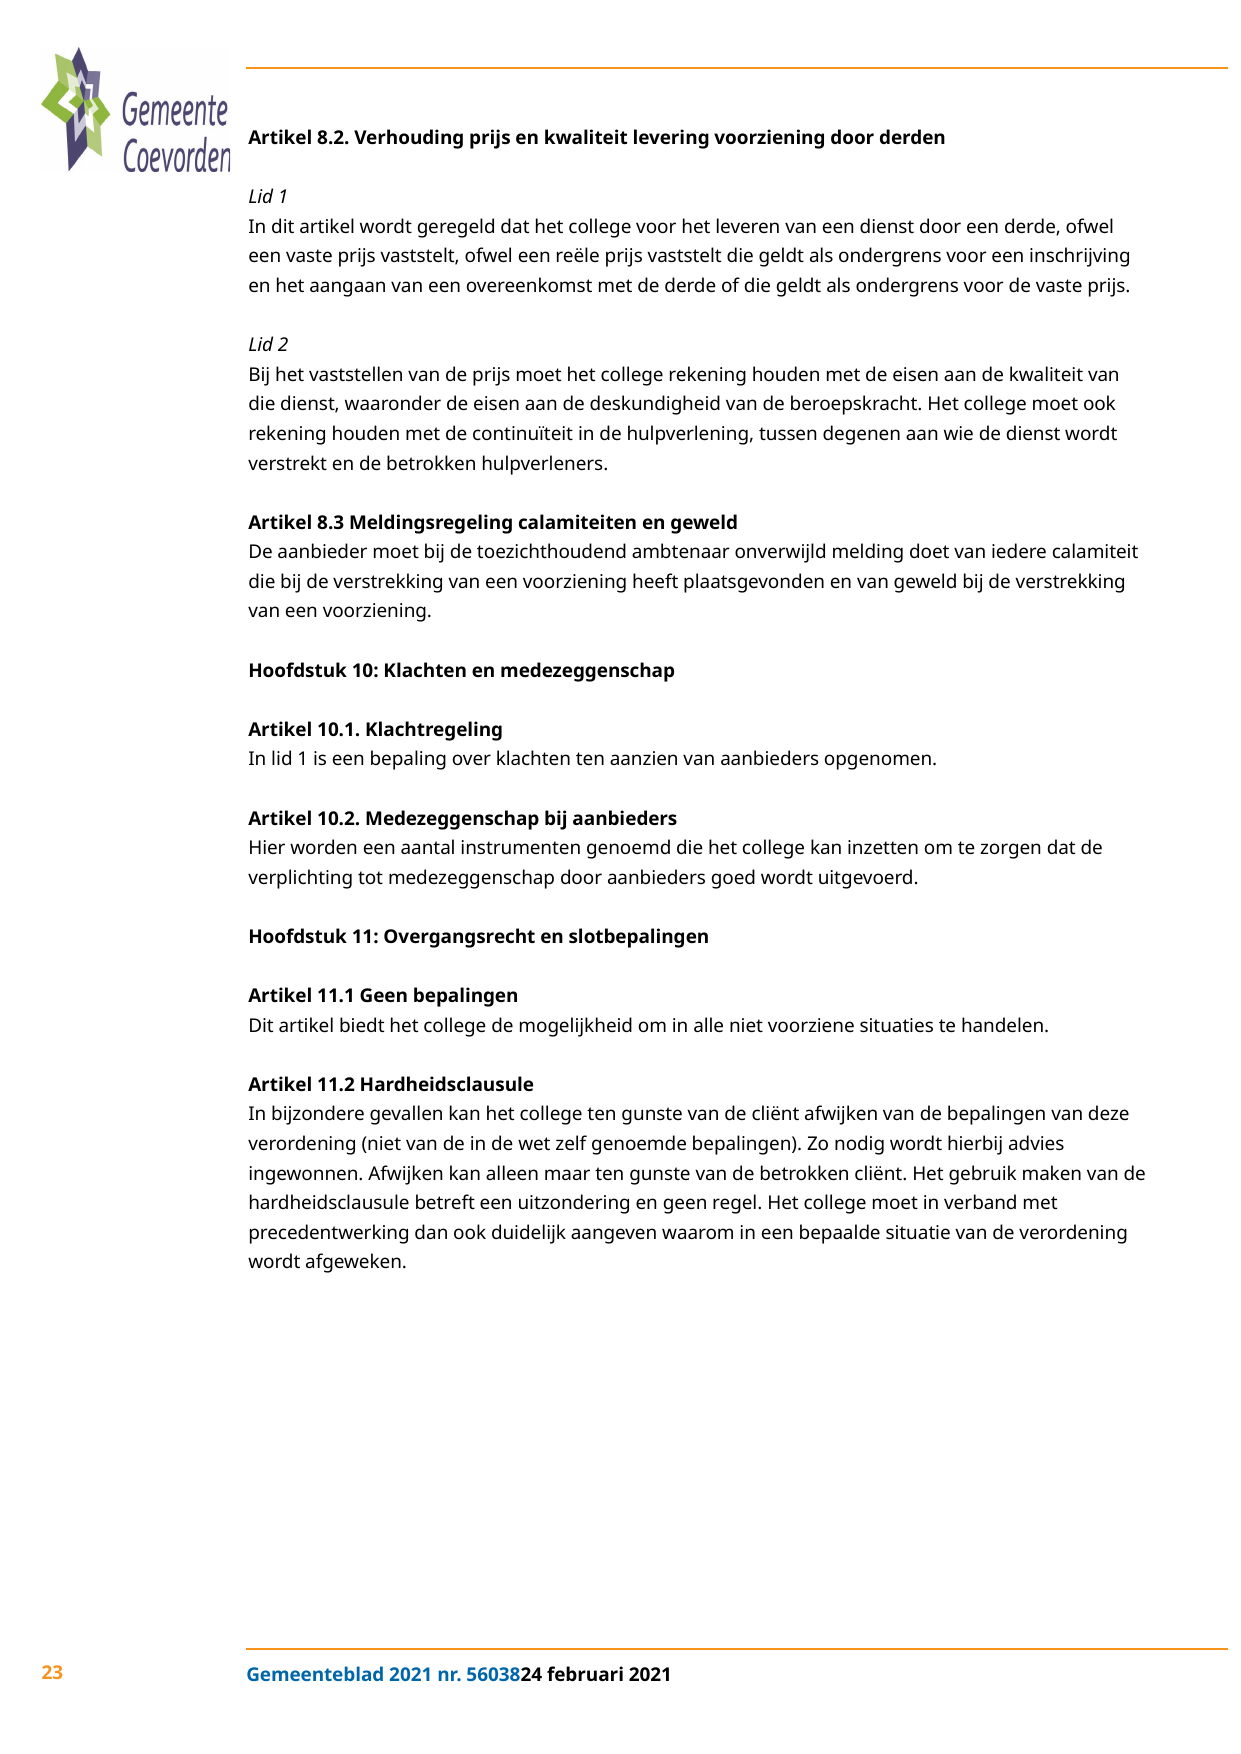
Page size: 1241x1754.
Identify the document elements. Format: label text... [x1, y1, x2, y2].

text Lid 2 [248, 331, 1152, 357]
text De aanbieder moet bij de toezichthoudend ambtenaar onverwijld melding doet van iedere calamiteit die bij de verstrekking van een voorziening heeft plaatsgevonden en van geweld bij de verstrekking van een voorziening. [248, 538, 1152, 623]
text Hoofdstuk 10: Klachten en medezeggenschap [248, 657, 1152, 683]
text Artikel 8.2. Verhouding prijs en kwaliteit levering voorziening door derden [248, 124, 1152, 150]
text Artikel 10.2. Medezeggenschap bij aanbieders [248, 805, 1152, 831]
text Dit artikel biedt het college de mogelijkheid om in alle niet voorziene situaties te handelen. [248, 1012, 1152, 1038]
text Lid 1 [248, 183, 1152, 209]
text Artikel 8.3 Meldingsregeling calamiteiten en geweld [248, 509, 1152, 535]
text Hier worden een aantal instrumenten genoemd die het college kan inzetten om te zorgen dat de verplichting tot medezeggenschap door aanbieders goed wordt uitgevoerd. [248, 834, 1152, 890]
text In bijzondere gevallen kan het college ten gunste van de cliënt afwijken van de bepalingen van deze verordening (niet van de in de wet zelf genoemde bepalingen). Zo nodig wordt hierbij advies ingewonnen. Afwijken kan alleen maar ten gunste van de betrokken cliënt. Het gebruik maken van de hardheidsclausule betreft een uitzondering en geen regel. Het college moet in verband met precedentwerking dan ook duidelijk aangeven waarom in een bepaalde situatie van de verordening wordt afgeweken. [248, 1101, 1152, 1274]
text Bij het vaststellen van de prijs moet het college rekening houden met de eisen aan de kwaliteit van die dienst, waaronder de eisen aan de deskundigheid van de beroepskracht. Het college moet ook rekening houden met de continuïteit in de hulpverlening, tussen degenen aan wie de dienst wordt verstrekt en de betrokken hulpverleners. [248, 361, 1152, 476]
picture [41, 47, 231, 172]
text Hoofdstuk 11: Overgangsrecht en slotbepalingen [248, 923, 1152, 949]
text Artikel 10.1. Klachtregeling [248, 716, 1152, 742]
text In dit artikel wordt geregeld dat het college voor het leveren van een dienst door een derde, ofwel een vaste prijs vaststelt, ofwel een reële prijs vaststelt die geldt als ondergrens voor een inschrijving en het aangaan van een overeenkomst met de derde of die geldt als ondergrens voor de vaste prijs. [248, 213, 1152, 298]
text In lid 1 is een bepaling over klachten ten aanzien van aanbieders opgenomen. [248, 746, 1152, 771]
text Artikel 11.1 Geen bepalingen [248, 982, 1152, 1008]
text Artikel 11.2 Hardheidsclausule [248, 1071, 1152, 1097]
